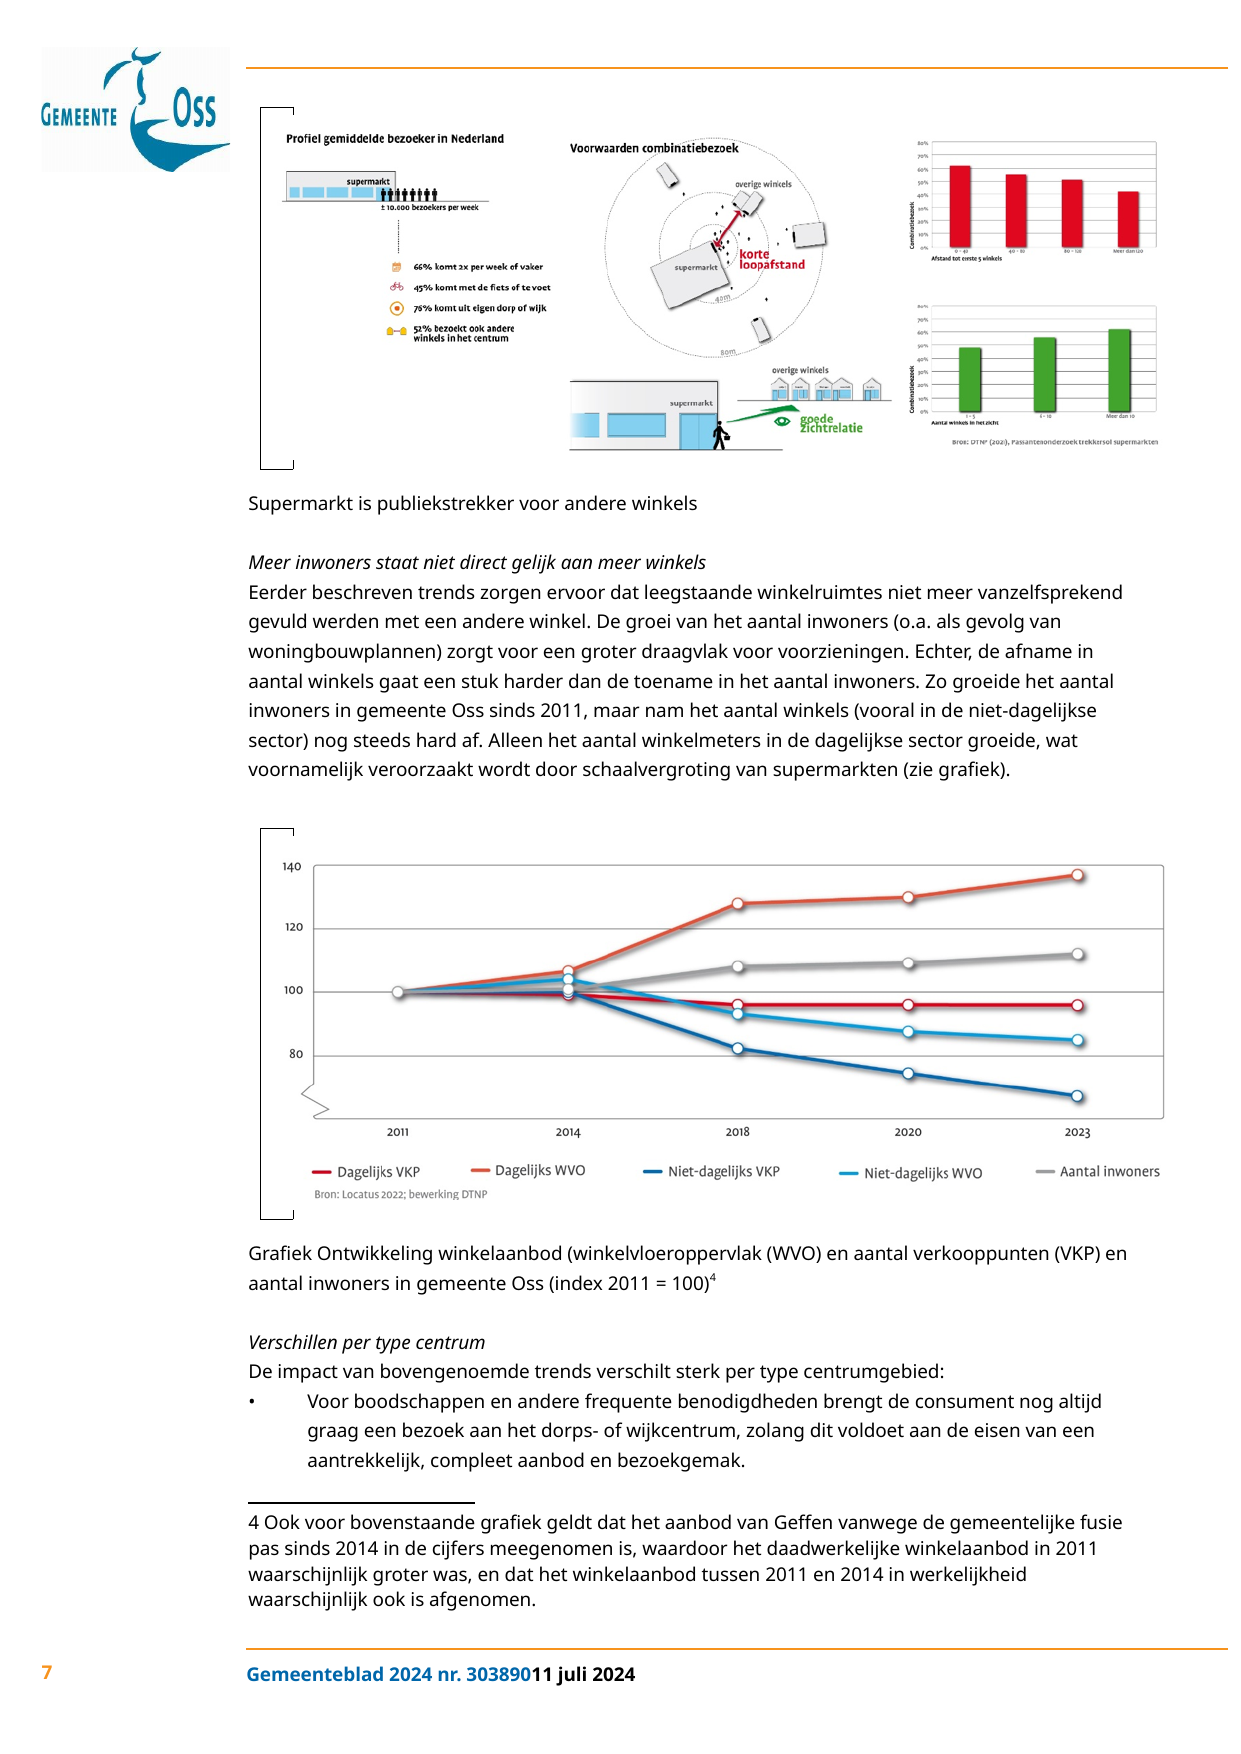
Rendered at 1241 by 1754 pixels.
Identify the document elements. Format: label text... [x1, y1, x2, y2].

text De impact van bovengenoemde trends verschilt sterk per type centrumgebied: [248, 1358, 1152, 1384]
text Supermarkt is publiekstrekker voor andere winkels [248, 490, 1152, 516]
picture [268, 115, 1173, 460]
text Meer inwoners staat niet direct gelijk aan meer winkels [248, 549, 1152, 575]
picture [41, 47, 231, 172]
picture [268, 836, 1173, 1210]
text Verschillen per type centrum [248, 1329, 1152, 1355]
list Voor boodschappen en andere frequente benodigdheden brengt de consument nog altijd graag een bezoek aan het dorps- of wijkcentrum, zolang dit voldoet aan de eisen van een aantrekkelijk, compleet aanbod en bezoekgemak. [248, 1388, 1152, 1473]
text Eerder beschreven trends zorgen ervoor dat leegstaande winkelruimtes niet meer vanzelfsprekend gevuld werden met een andere winkel. De groei van het aantal inwoners (o.a. als gevolg van woningbouwplannen) zorgt voor een groter draagvlak voor voorzieningen. Echter, de afname in aantal winkels gaat een stuk harder dan de toename in het aantal inwoners. Zo groeide het aantal inwoners in gemeente Oss sinds 2011, maar nam het aantal winkels (vooral in de niet-dagelijkse sector) nog steeds hard af. Alleen het aantal winkelmeters in de dagelijkse sector groeide, wat voornamelijk veroorzaakt wordt door schaalvergroting van supermarkten (zie grafiek). [248, 579, 1152, 782]
text Grafiek Ontwikkeling winkelaanbod (winkelvloeroppervlak (WVO) en aantal verkooppunten (VKP) en aantal inwoners in gemeente Oss (index 2011 = 100) [248, 1240, 1152, 1296]
text Ook voor bovenstaande grafiek geldt dat het aanbod van Geffen vanwege de gemeentelijke fusie pas sinds 2014 in de cijfers meegenomen is, waardoor het daadwerkelijke winkelaanbod in 2011 waarschijnlijk groter was, en dat het winkelaanbod tussen 2011 en 2014 in werkelijkheid waarschijnlijk ook is afgenomen. [248, 1509, 1152, 1612]
